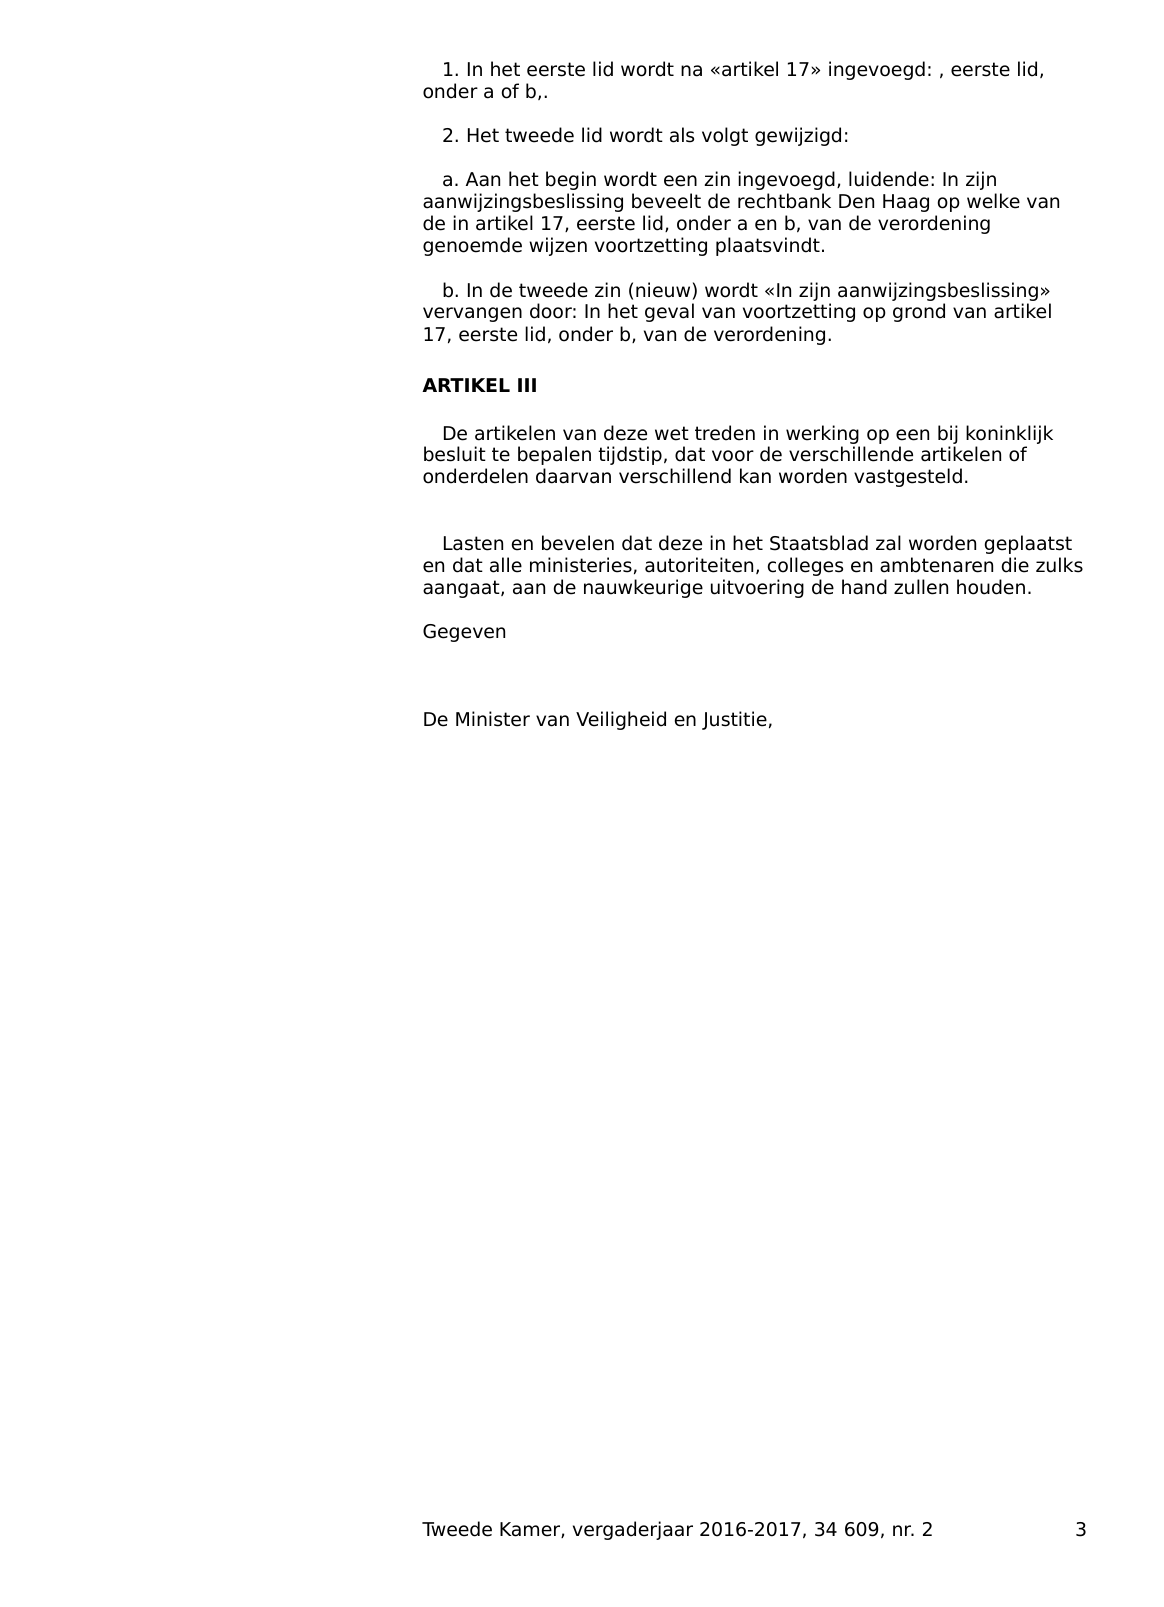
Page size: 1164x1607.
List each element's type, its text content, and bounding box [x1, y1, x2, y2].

text b. In de tweede zin (nieuw) wordt «In zijn aanwijzingsbeslissing» vervangen door: In het geval van voortzetting op grond van artikel 17, eerste lid, onder b, van de verordening. [422, 279, 1087, 345]
text a. Aan het begin wordt een zin ingevoegd, luidende: In zijn aanwijzingsbeslissing beveelt de rechtbank Den Haag op welke van de in artikel 17, eerste lid, onder a en b, van de verordening genoemde wijzen voortzetting plaatsvindt. [422, 169, 1087, 257]
text De Minister van Veiligheid en Justitie, [422, 709, 1087, 731]
text 1. In het eerste lid wordt na «artikel 17» ingevoegd: , eerste lid, onder a of b,. [422, 59, 1087, 103]
text Lasten en bevelen dat deze in het Staatsblad zal worden geplaatst en dat alle ministeries, autoriteiten, colleges en ambtenaren die zulks aangaat, aan de nauwkeurige uitvoering de hand zullen houden. [422, 533, 1087, 599]
text De artikelen van deze wet treden in werking op een bij koninklijk besluit te bepalen tijdstip, dat voor de verschillende artikelen of onderdelen daarvan verschillend kan worden vastgesteld. [422, 422, 1087, 488]
subtitle ARTIKEL III [422, 375, 1087, 397]
text Gegeven [422, 621, 1087, 643]
text 2. Het tweede lid wordt als volgt gewijzigd: [422, 125, 1087, 147]
